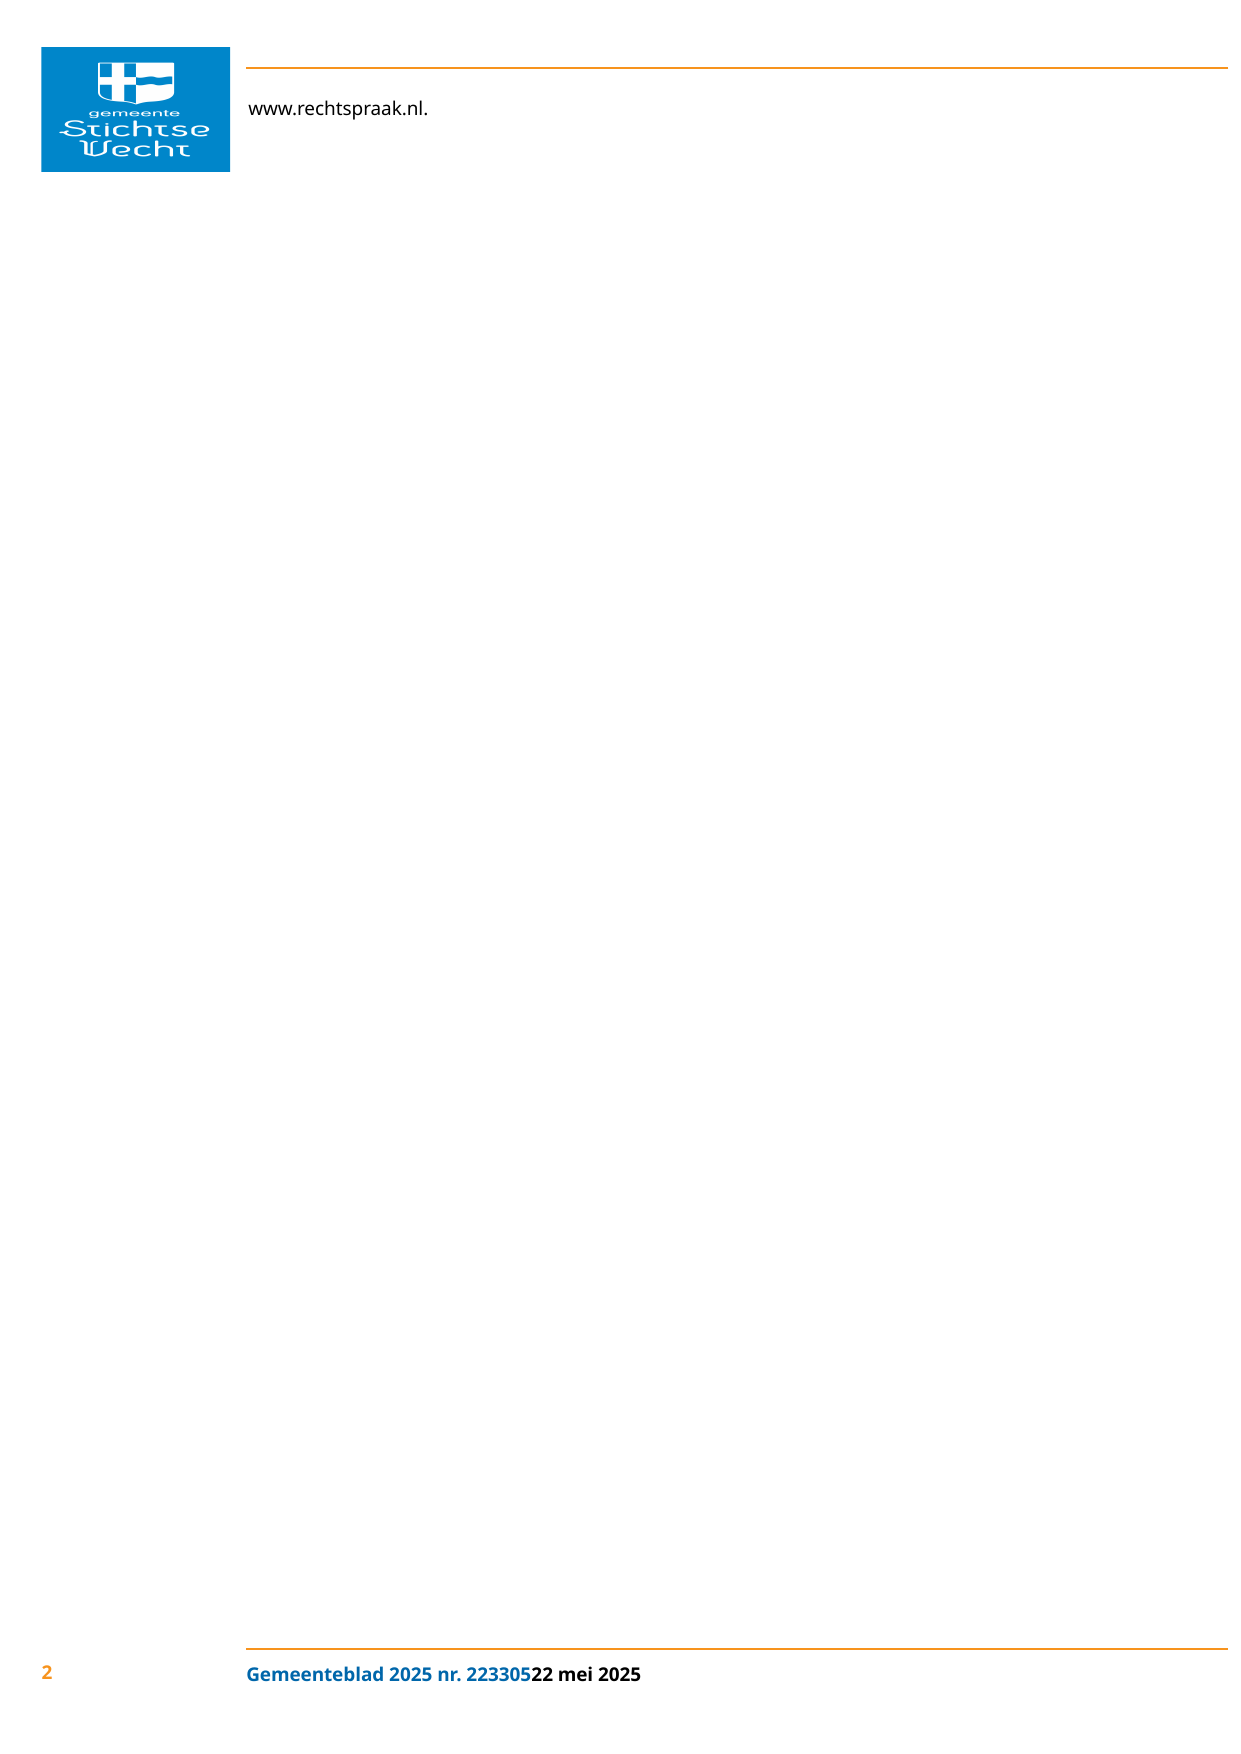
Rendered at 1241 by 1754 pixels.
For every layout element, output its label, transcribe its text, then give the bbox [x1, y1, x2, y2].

text www.rechtspraak.nl. [248, 95, 1152, 121]
picture [99, 63, 135, 101]
picture [137, 63, 174, 103]
